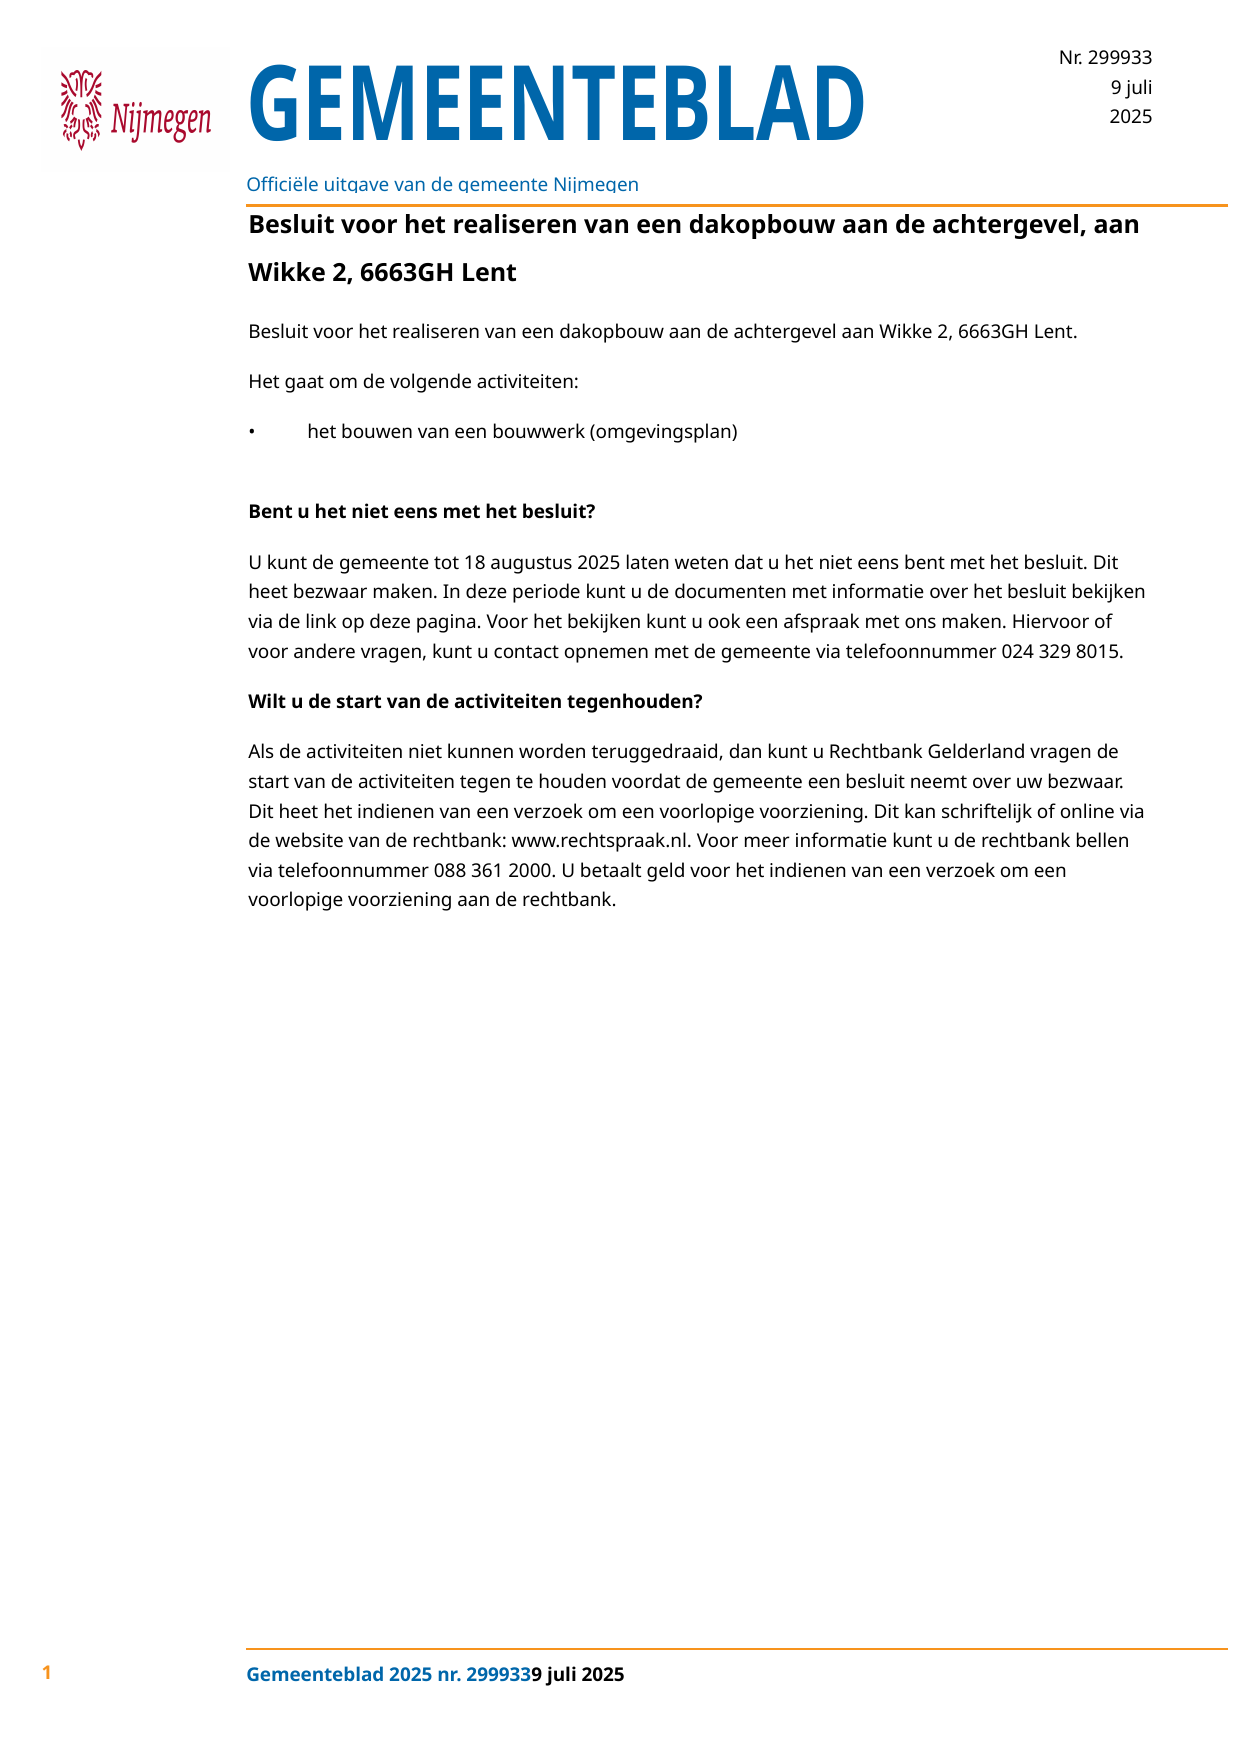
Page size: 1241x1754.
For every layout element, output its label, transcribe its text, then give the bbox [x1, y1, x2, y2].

picture [41, 47, 231, 172]
list het bouwen van een bouwwerk (omgevingsplan) [248, 419, 1152, 444]
text Wilt u de start van de activiteiten tegenhouden? [248, 688, 1152, 714]
text Het gaat om de volgende activiteiten: [248, 368, 1152, 394]
text U kunt de gemeente tot 18 augustus 2025 laten weten dat u het niet eens bent met het besluit. Dit heet bezwaar maken. In deze periode kunt u de documenten met informatie over het besluit bekijken via de link op deze pagina. Voor het bekijken kunt u ook een afspraak met ons maken. Hiervoor of voor andere vragen, kunt u contact opnemen met de gemeente via telefoonnummer 024 329 8015. [248, 549, 1152, 664]
text Bent u het niet eens met het besluit? [248, 499, 1152, 524]
text Besluit voor het realiseren van een dakopbouw aan de achtergevel, aan Wikke 2, 6663GH Lent [248, 207, 1152, 288]
text Besluit voor het realiseren van een dakopbouw aan de achtergevel aan Wikke 2, 6663GH Lent. [248, 318, 1152, 344]
text Als de activiteiten niet kunnen worden teruggedraaid, dan kunt u Rechtbank Gelderland vragen de start van de activiteiten tegen te houden voordat de gemeente een besluit neemt over uw bezwaar. Dit heet het indienen van een verzoek om een voorlopige voorziening. Dit kan schriftelijk of online via de website van de rechtbank: www.rechtspraak.nl. Voor meer informatie kunt u de rechtbank bellen via telefoonnummer 088 361 2000. U betaalt geld voor het indienen van een verzoek om een voorlopige voorziening aan de rechtbank. [248, 739, 1152, 912]
